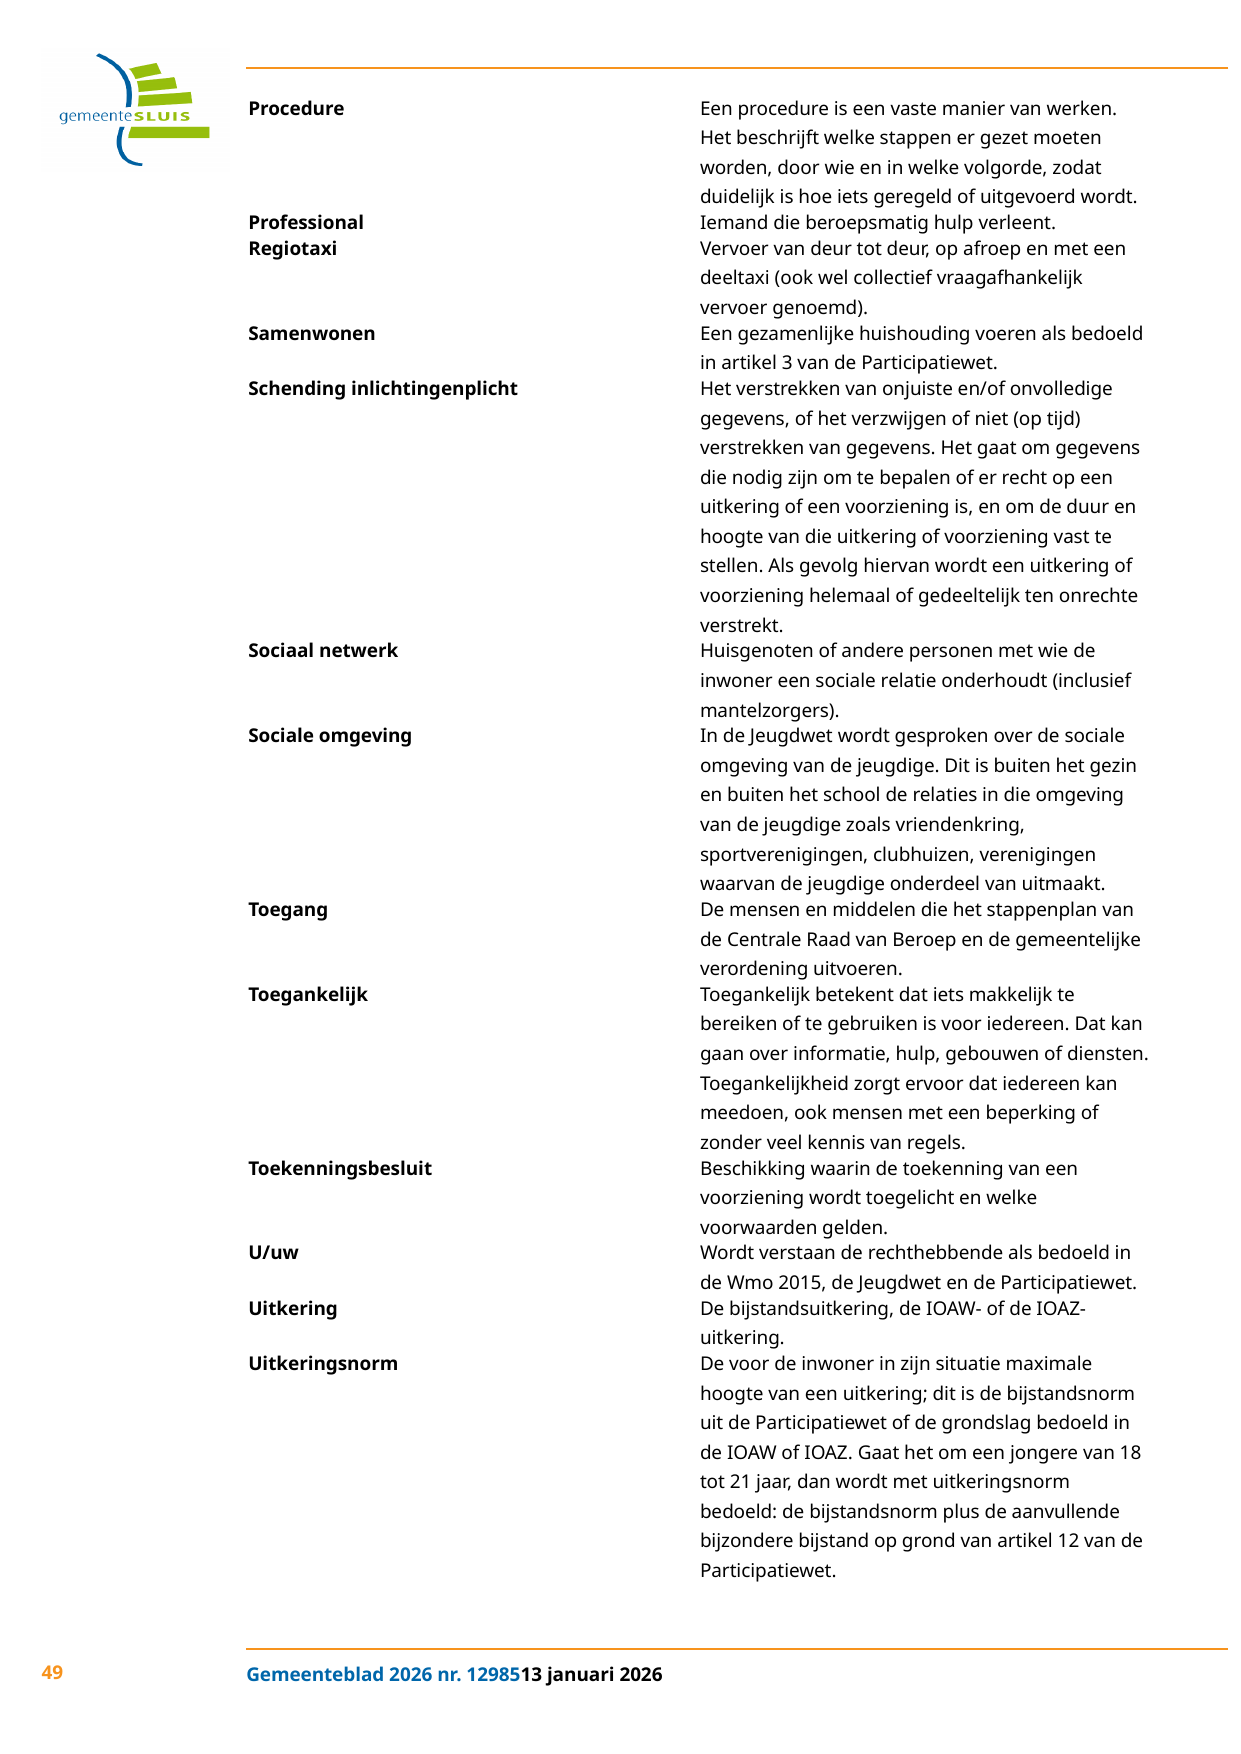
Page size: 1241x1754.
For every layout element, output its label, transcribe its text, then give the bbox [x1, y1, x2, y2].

table_cell Toegankelijk betekent dat iets makkelijk te bereiken of te gebruiken is voor iedereen. Dat kan gaan over informatie, hulp, gebouwen of diensten. Toegankelijkheid zorgt ervoor dat iedereen kan meedoen, ook mensen met een beperking of zonder veel kennis van regels. [700, 981, 1152, 1155]
table_cell Toegang [248, 896, 700, 981]
table_cell Een gezamenlijke huishouding voeren als bedoeld in artikel 3 van de Participatiewet. [700, 320, 1152, 375]
table_cell Samenwonen [248, 320, 700, 375]
table_cell Regiotaxi [248, 235, 700, 320]
table_cell Uitkeringsnorm [248, 1350, 700, 1583]
table_cell De mensen en middelen die het stappenplan van de Centrale Raad van Beroep en de gemeentelijke verordening uitvoeren. [700, 896, 1152, 981]
picture [41, 47, 231, 172]
table_cell Toekenningsbesluit [248, 1155, 700, 1239]
table_cell Uitkering [248, 1295, 700, 1350]
table_cell Sociale omgeving [248, 723, 700, 896]
table_cell Procedure [248, 95, 700, 209]
table_cell Sociaal netwerk [248, 638, 700, 722]
table_cell Beschikking waarin de toekenning van een voorziening wordt toegelicht en welke voorwaarden gelden. [700, 1155, 1152, 1239]
table_cell Wordt verstaan de rechthebbende als bedoeld in de Wmo 2015, de Jeugdwet en de Participatiewet. [700, 1240, 1152, 1295]
table_cell U/uw [248, 1240, 700, 1295]
table_cell Toegankelijk [248, 981, 700, 1155]
table_cell Een procedure is een vaste manier van werken. Het beschrijft welke stappen er gezet moeten worden, door wie en in welke volgorde, zodat duidelijk is hoe iets geregeld of uitgevoerd wordt. [700, 95, 1152, 209]
table_cell Het verstrekken van onjuiste en/of onvolledige gegevens, of het verzwijgen of niet (op tijd) verstrekken van gegevens. Het gaat om gegevens die nodig zijn om te bepalen of er recht op een uitkering of een voorziening is, en om de duur en hoogte van die uitkering of voorziening vast te stellen. Als gevolg hiervan wordt een uitkering of voorziening helemaal of gedeeltelijk ten onrechte verstrekt. [700, 375, 1152, 638]
table_cell De voor de inwoner in zijn situatie maximale hoogte van een uitkering; dit is de bijstandsnorm uit de Participatiewet of de grondslag bedoeld in de IOAW of IOAZ. Gaat het om een jongere van 18 tot 21 jaar, dan wordt met uitkeringsnorm bedoeld: de bijstandsnorm plus de aanvullende bijzondere bijstand op grond van artikel 12 van de Participatiewet. [700, 1350, 1152, 1583]
table_cell In de Jeugdwet wordt gesproken over de sociale omgeving van de jeugdige. Dit is buiten het gezin en buiten het school de relaties in die omgeving van de jeugdige zoals vriendenkring, sportverenigingen, clubhuizen, verenigingen waarvan de jeugdige onderdeel van uitmaakt. [700, 723, 1152, 896]
table_cell De bijstandsuitkering, de IOAW- of de IOAZ-uitkering. [700, 1295, 1152, 1350]
table_cell Iemand die beroepsmatig hulp verleent. [700, 209, 1152, 235]
table_cell Professional [248, 209, 700, 235]
table_cell Schending inlichtingenplicht [248, 375, 700, 638]
table_cell Huisgenoten of andere personen met wie de inwoner een sociale relatie onderhoudt (inclusief mantelzorgers). [700, 638, 1152, 722]
table_cell Vervoer van deur tot deur, op afroep en met een deeltaxi (ook wel collectief vraagafhankelijk vervoer genoemd). [700, 235, 1152, 320]
